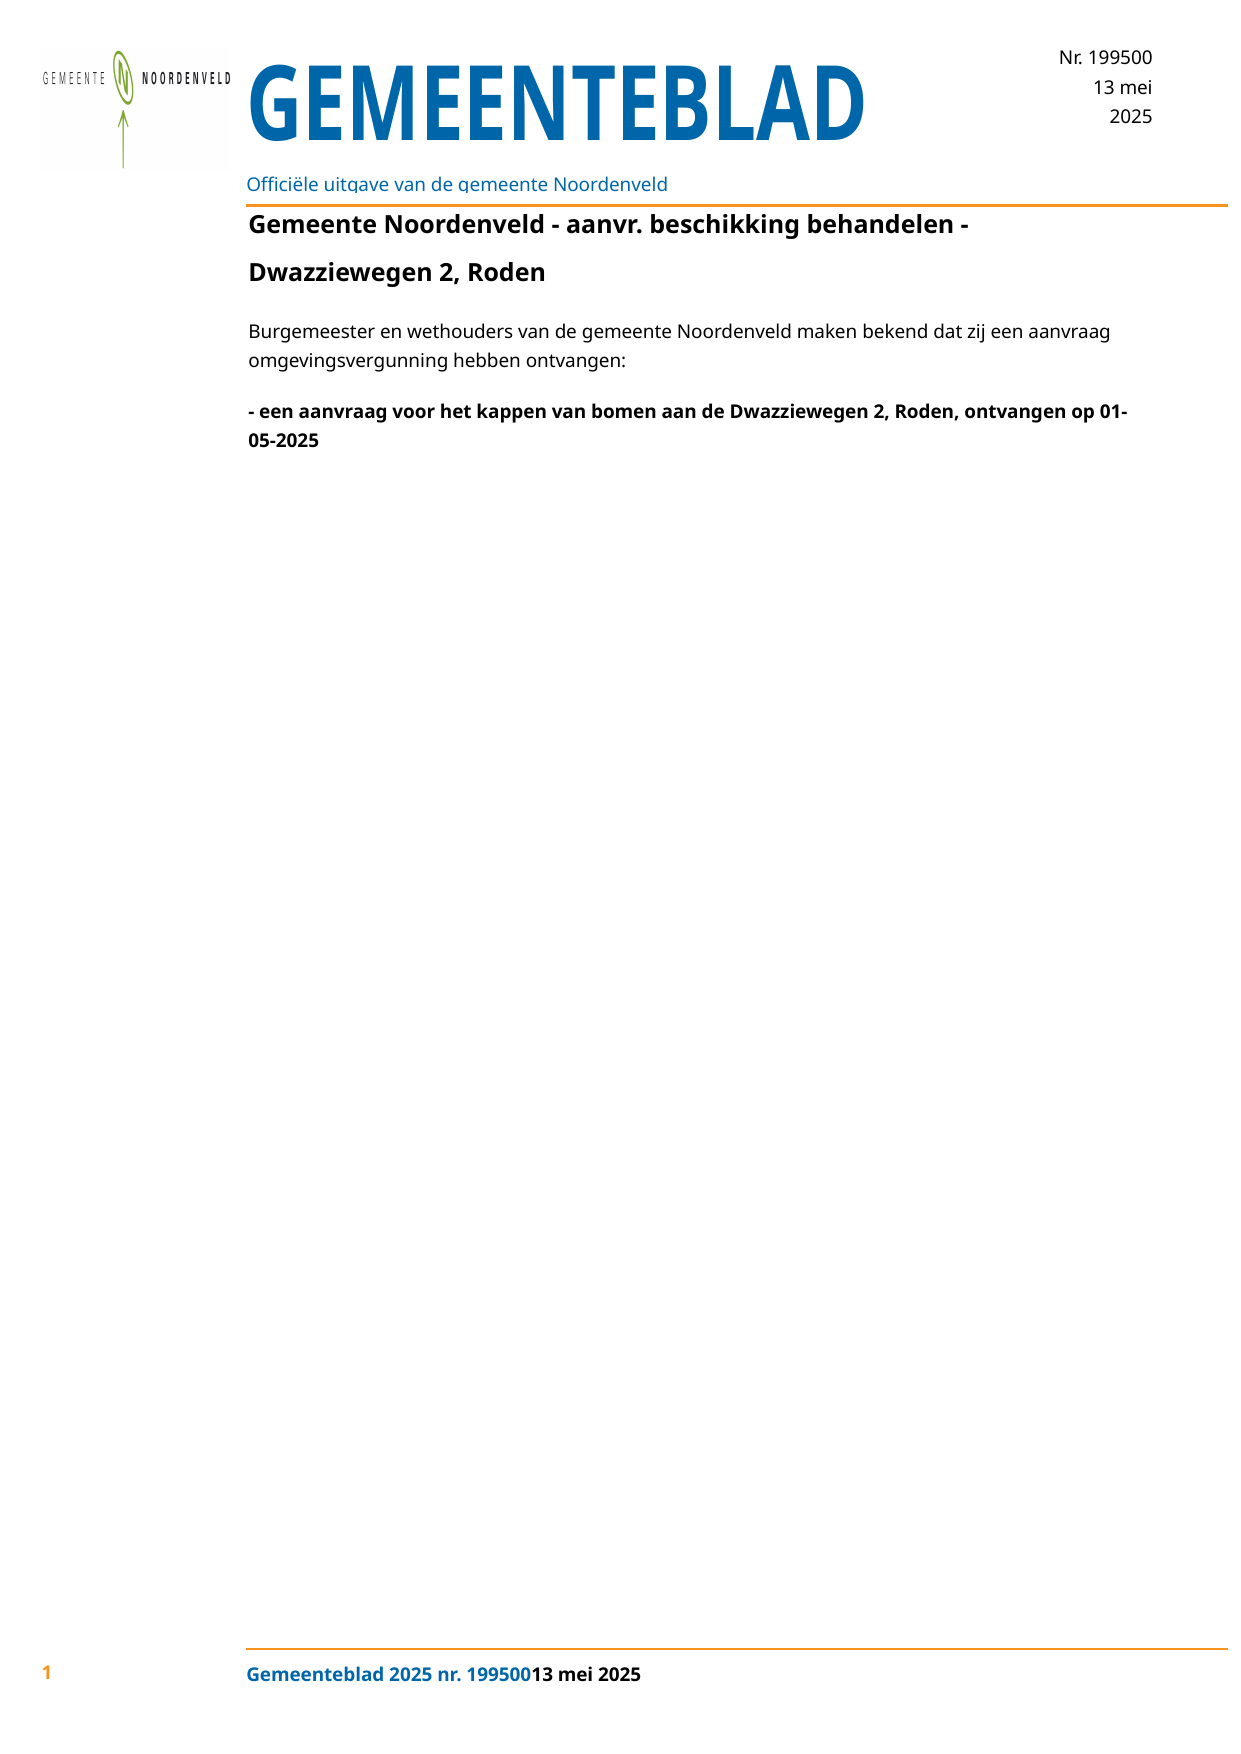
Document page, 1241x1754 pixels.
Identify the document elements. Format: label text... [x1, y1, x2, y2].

text - een aanvraag voor het kappen van bomen aan de Dwazziewegen 2, Roden, ontvangen op 01-05-2025 [248, 398, 1152, 453]
text Gemeente Noordenveld - aanvr. beschikking behandelen - Dwazziewegen 2, Roden [248, 207, 1152, 288]
picture [41, 47, 231, 172]
text Burgemeester en wethouders van de gemeente Noordenveld maken bekend dat zij een aanvraag omgevingsvergunning hebben ontvangen: [248, 318, 1152, 373]
